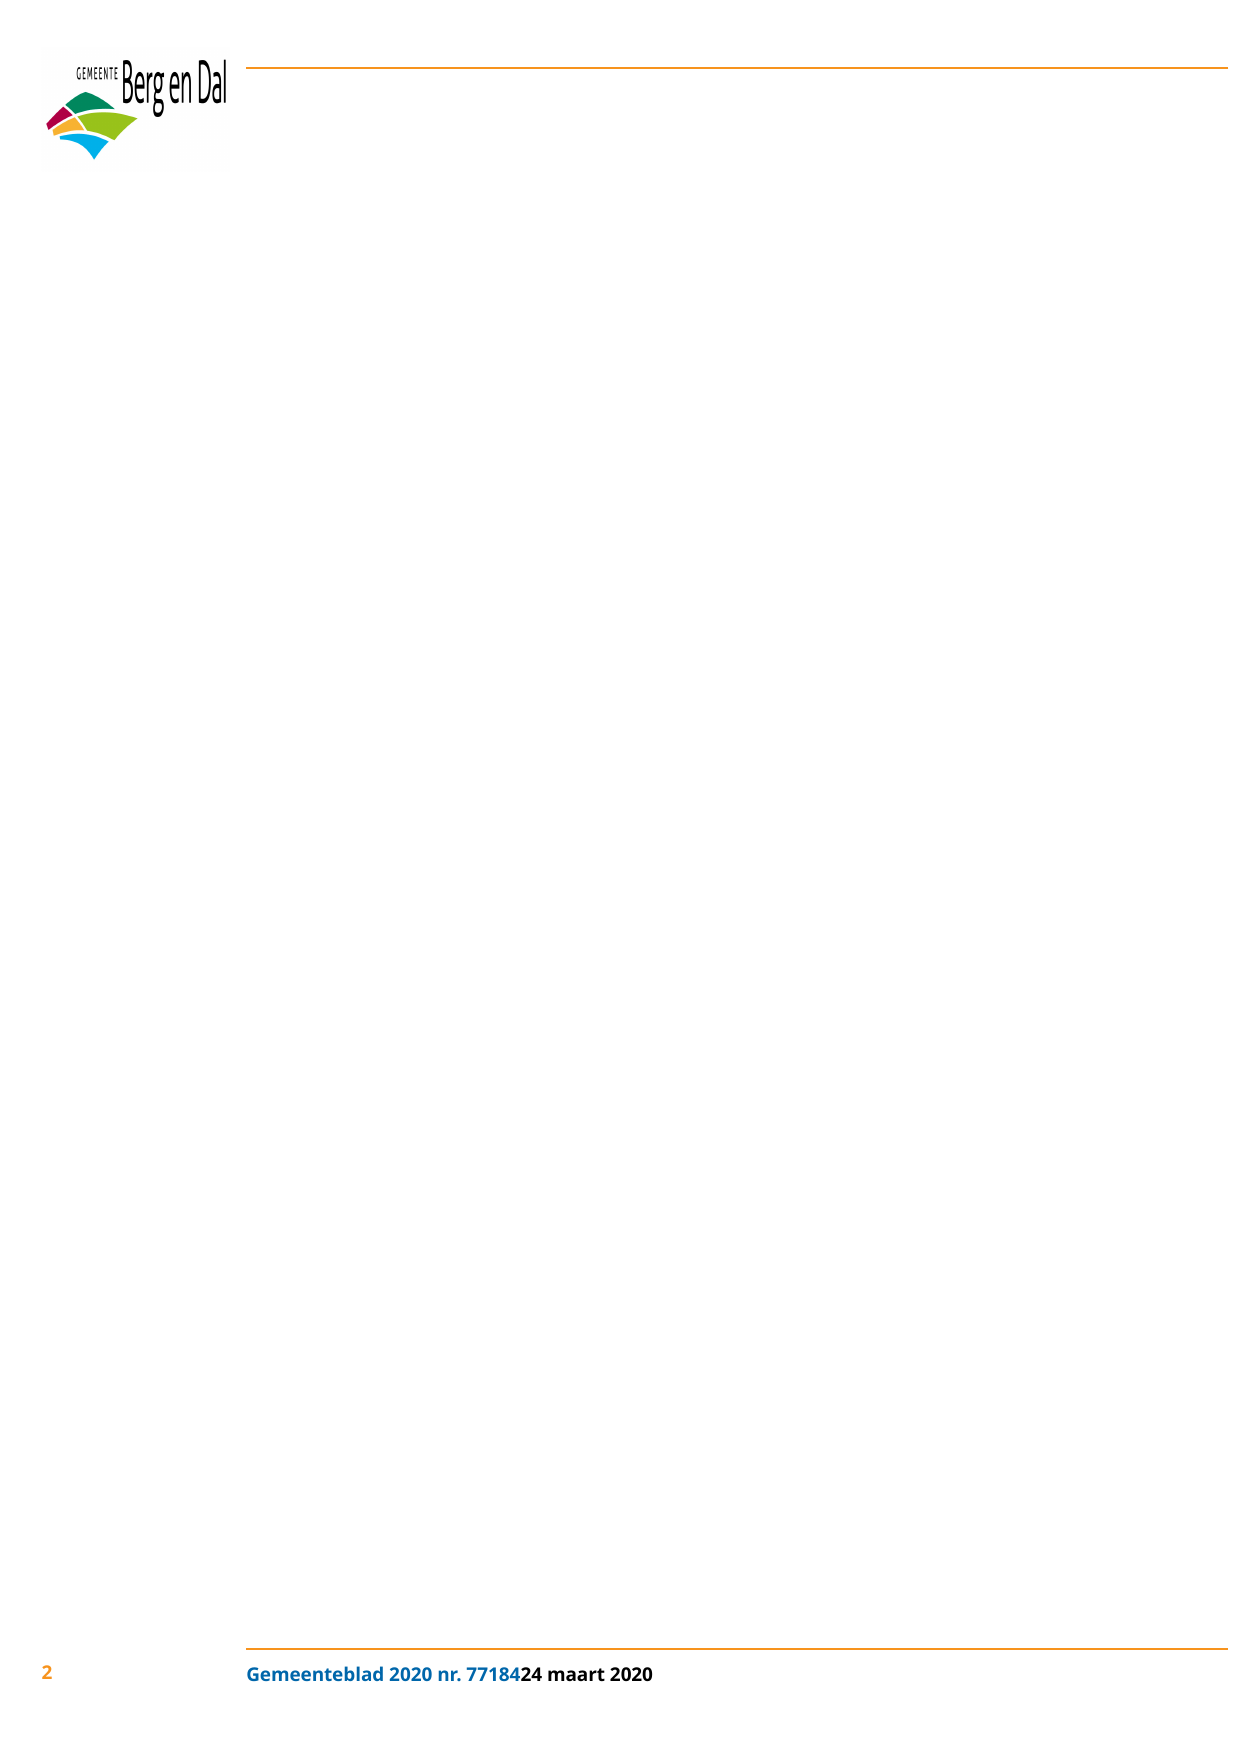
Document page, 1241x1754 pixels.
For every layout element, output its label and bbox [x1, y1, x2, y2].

picture [41, 47, 231, 172]
